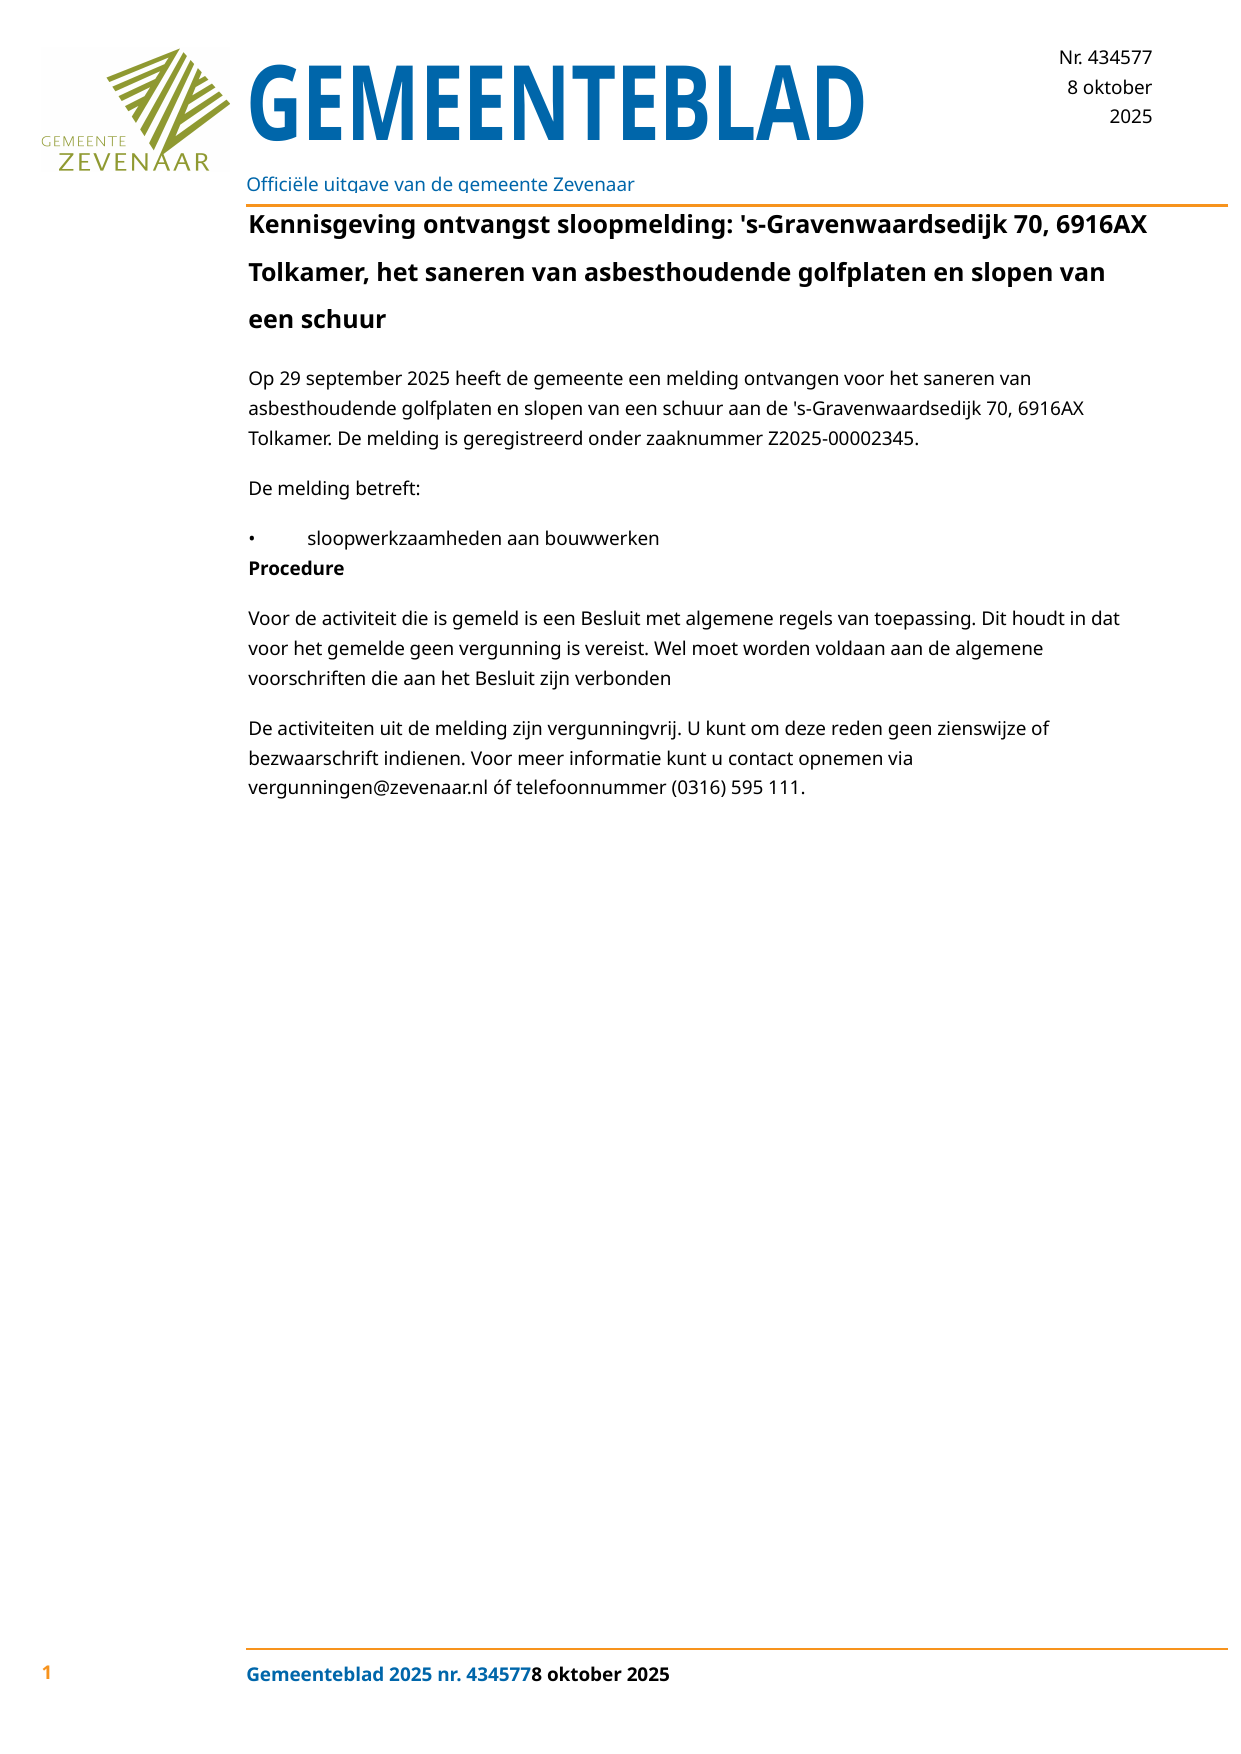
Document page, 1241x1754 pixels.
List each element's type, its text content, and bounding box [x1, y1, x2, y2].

list sloopwerkzaamheden aan bouwwerken [248, 526, 1152, 551]
text Op 29 september 2025 heeft de gemeente een melding ontvangen voor het saneren van asbesthoudende golfplaten en slopen van een schuur aan de 's-Gravenwaardsedijk 70, 6916AX Tolkamer. De melding is geregistreerd onder zaaknummer Z2025-00002345. [248, 366, 1152, 450]
text Procedure [248, 555, 1152, 581]
text De melding betreft: [248, 475, 1152, 501]
text Voor de activiteit die is gemeld is een Besluit met algemene regels van toepassing. Dit houdt in dat voor het gemelde geen vergunning is vereist. Wel moet worden voldaan aan de algemene voorschriften die aan het Besluit zijn verbonden [248, 606, 1152, 690]
picture [41, 47, 231, 172]
text De activiteiten uit de melding zijn vergunningvrij. U kunt om deze reden geen zienswijze of bezwaarschrift indienen. Voor meer informatie kunt u contact opnemen via vergunningen@zevenaar.nl óf telefoonnummer (0316) 595 111. [248, 715, 1152, 800]
text Kennisgeving ontvangst sloopmelding: 's-Gravenwaardsedijk 70, 6916AX Tolkamer, het saneren van asbesthoudende golfplaten en slopen van een schuur [248, 207, 1152, 336]
